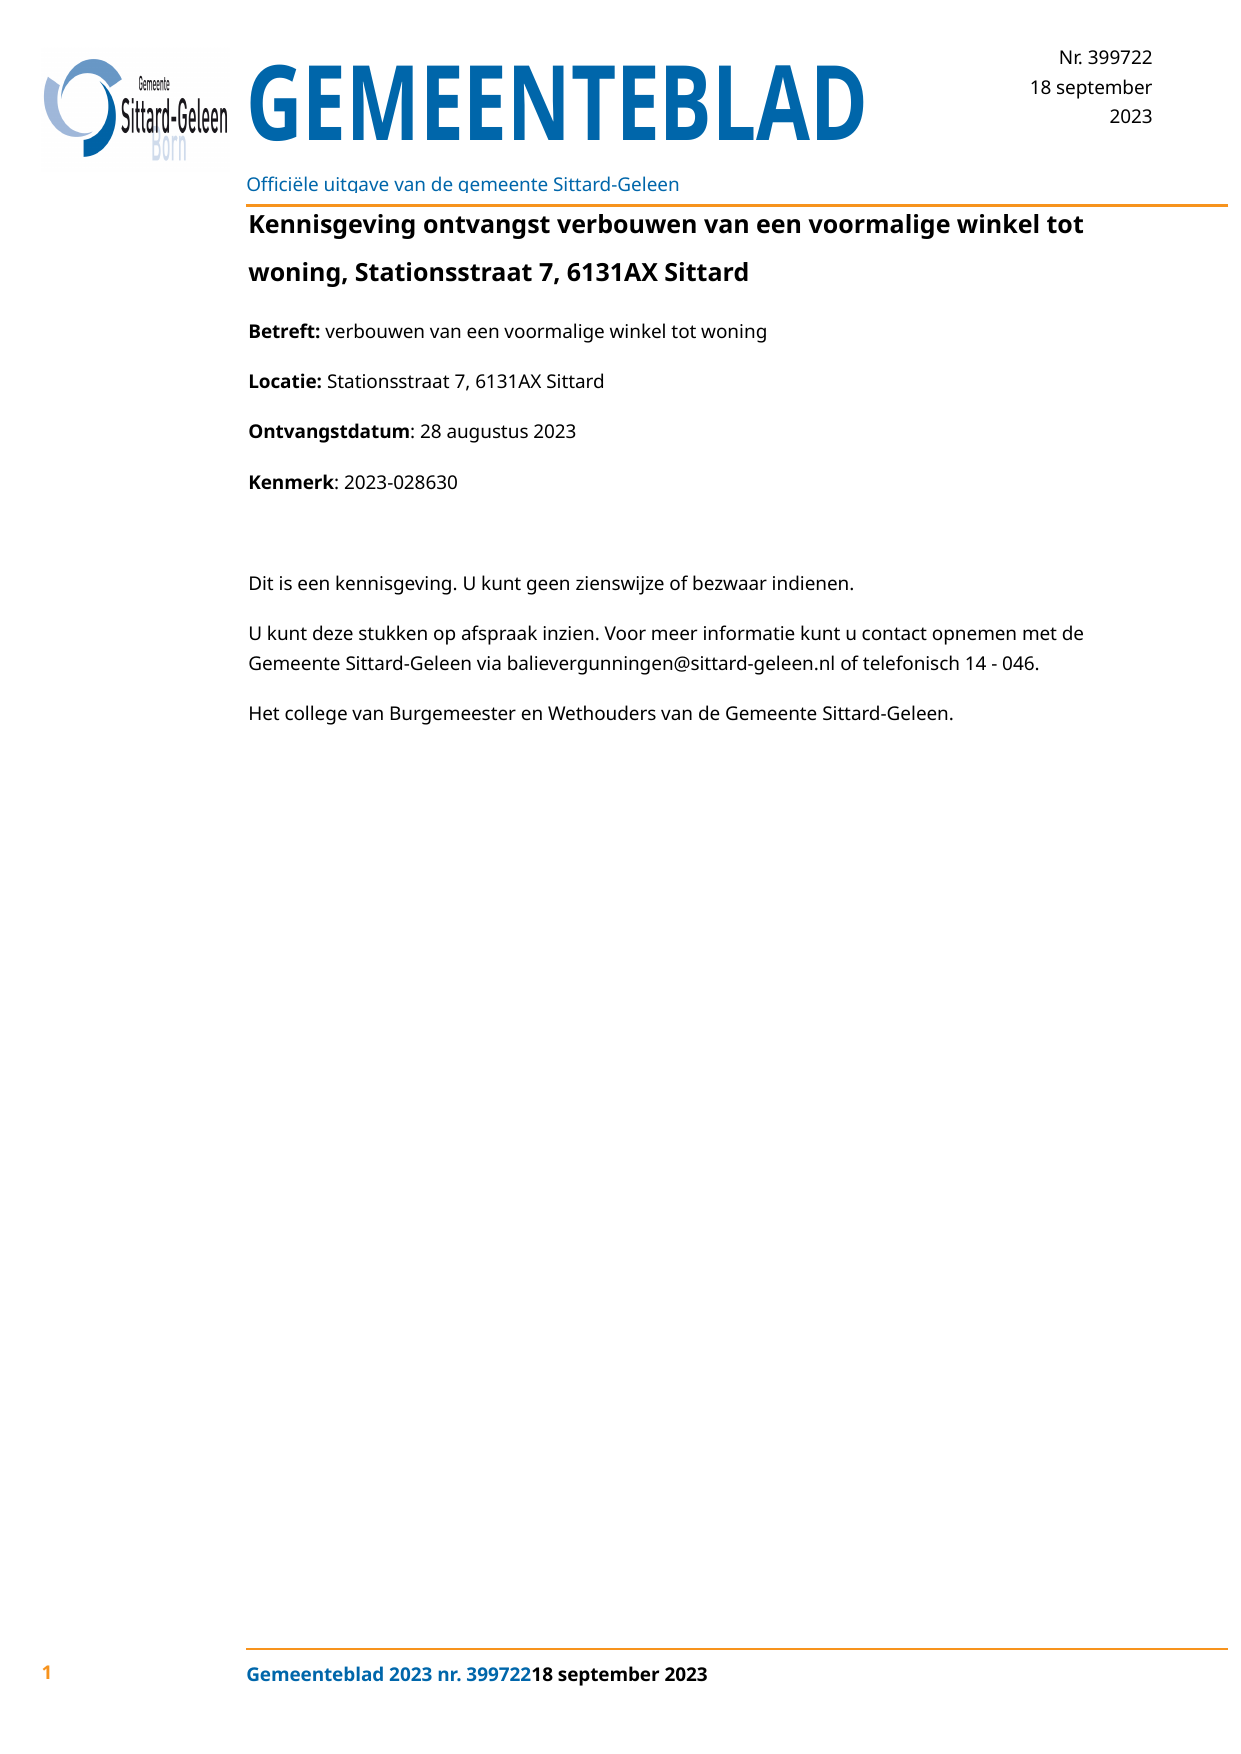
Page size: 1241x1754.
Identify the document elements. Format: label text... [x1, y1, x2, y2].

text Ontvangstdatum: 28 augustus 2023 [248, 419, 1152, 444]
text Locatie: Stationsstraat 7, 6131AX Sittard [248, 368, 1152, 394]
text Kennisgeving ontvangst verbouwen van een voormalige winkel tot woning, Stationsstraat 7, 6131AX Sittard [248, 207, 1152, 288]
text Kenmerk: 2023-028630 [248, 469, 1152, 495]
text Het college van Burgemeester en Wethouders van de Gemeente Sittard-Geleen. [248, 700, 1152, 726]
picture [41, 47, 231, 172]
text Betreft: verbouwen van een voormalige winkel tot woning [248, 318, 1152, 344]
text Dit is een kennisgeving. U kunt geen zienswijze of bezwaar indienen. [248, 570, 1152, 596]
text U kunt deze stukken op afspraak inzien. Voor meer informatie kunt u contact opnemen met de Gemeente Sittard-Geleen via balievergunningen@sittard-geleen.nl of telefonisch 14 - 046. [248, 620, 1152, 676]
